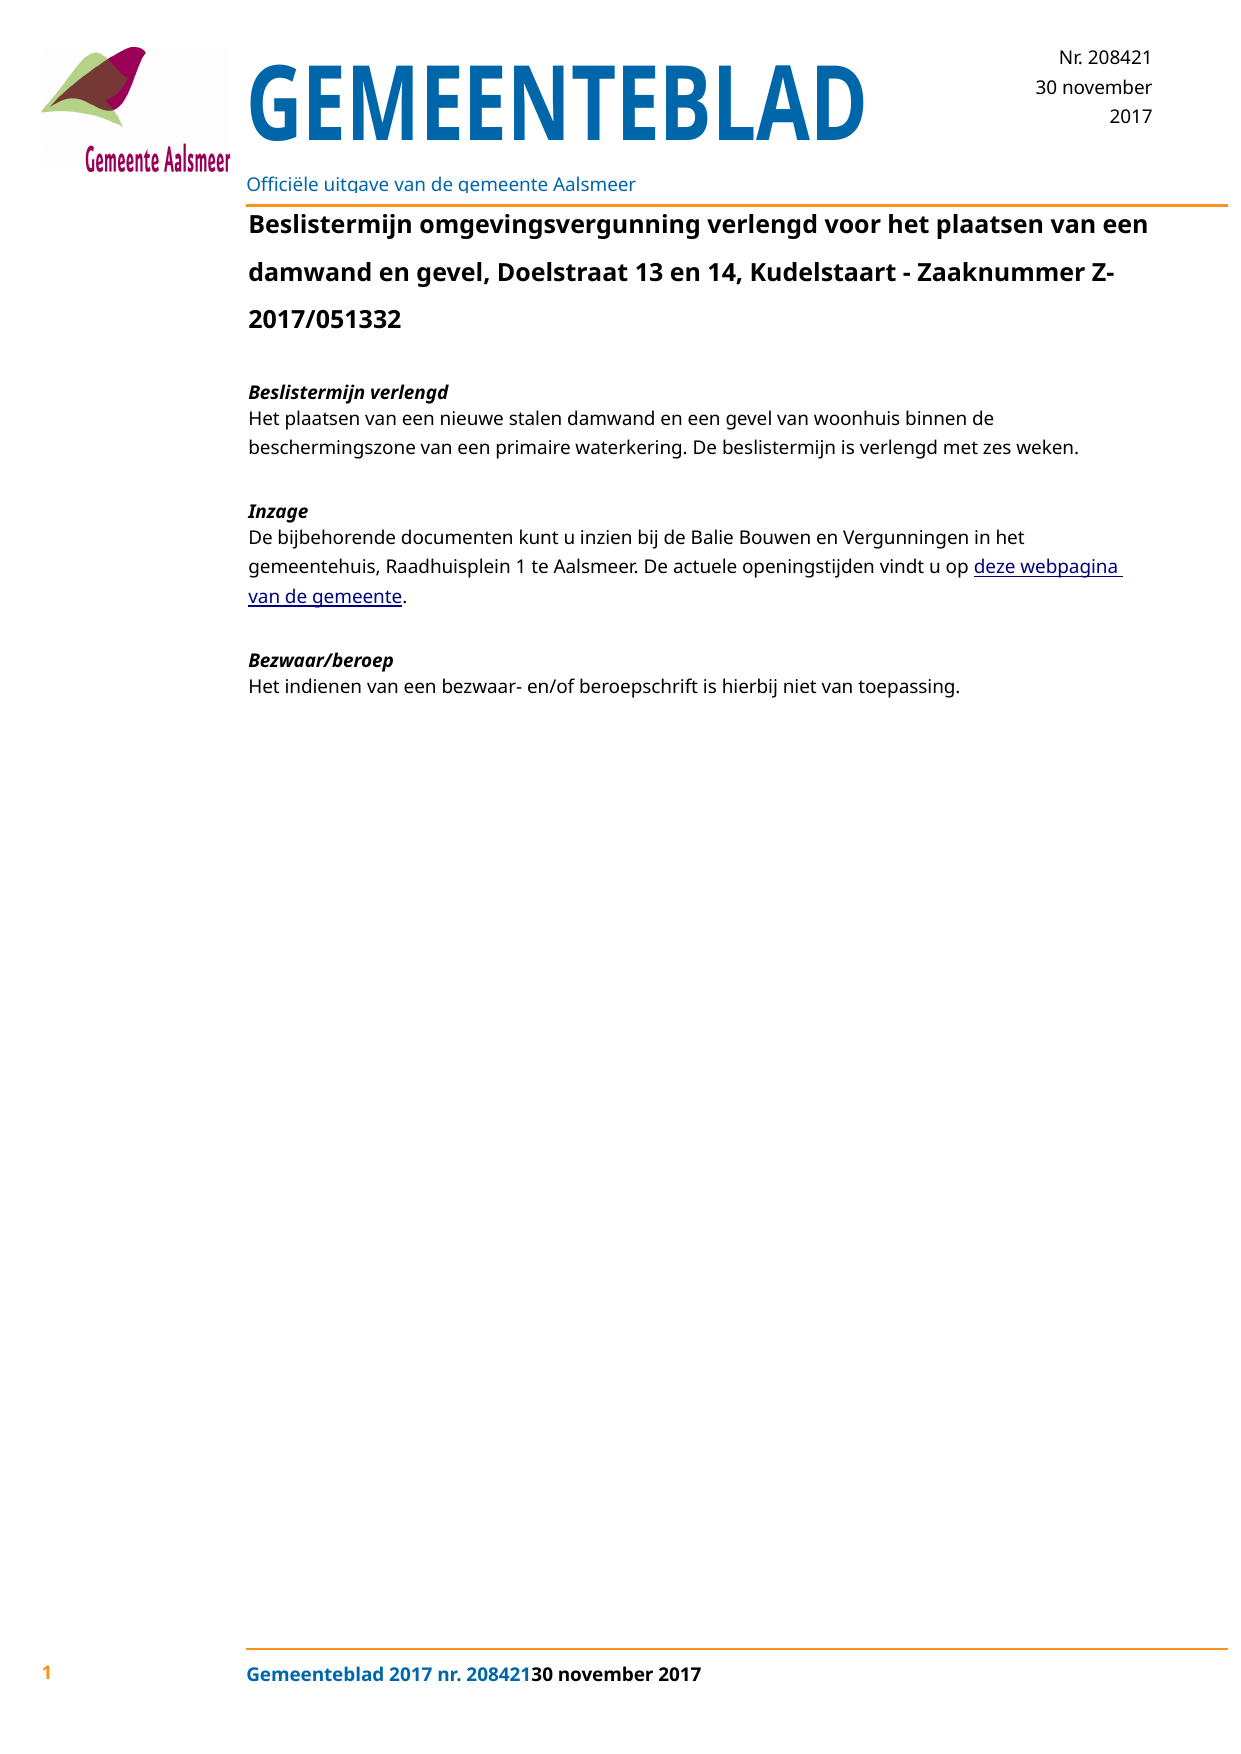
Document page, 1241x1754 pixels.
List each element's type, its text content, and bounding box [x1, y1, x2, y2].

text Inzage [248, 498, 1152, 524]
text Beslistermijn verlengd [248, 379, 1152, 405]
text Het indienen van een bezwaar- en/of beroepschrift is hierbij niet van toepassing. [248, 673, 1152, 699]
text Beslistermijn omgevingsvergunning verlengd voor het plaatsen van een damwand en gevel, Doelstraat 13 en 14, Kudelstaart - Zaaknummer Z-2017/051332 [248, 207, 1152, 336]
picture [41, 47, 231, 172]
text Bezwaar/beroep [248, 647, 1152, 673]
text Het plaatsen van een nieuwe stalen damwand en een gevel van woonhuis binnen de beschermingszone van een primaire waterkering. De beslistermijn is verlengd met zes weken. [248, 405, 1152, 460]
text De bijbehorende documenten kunt u inzien bij de Balie Bouwen en Vergunningen in het gemeentehuis, Raadhuisplein 1 te Aalsmeer. De actuele openingstijden vindt u op deze webpagina van de gemeente. [248, 524, 1152, 609]
